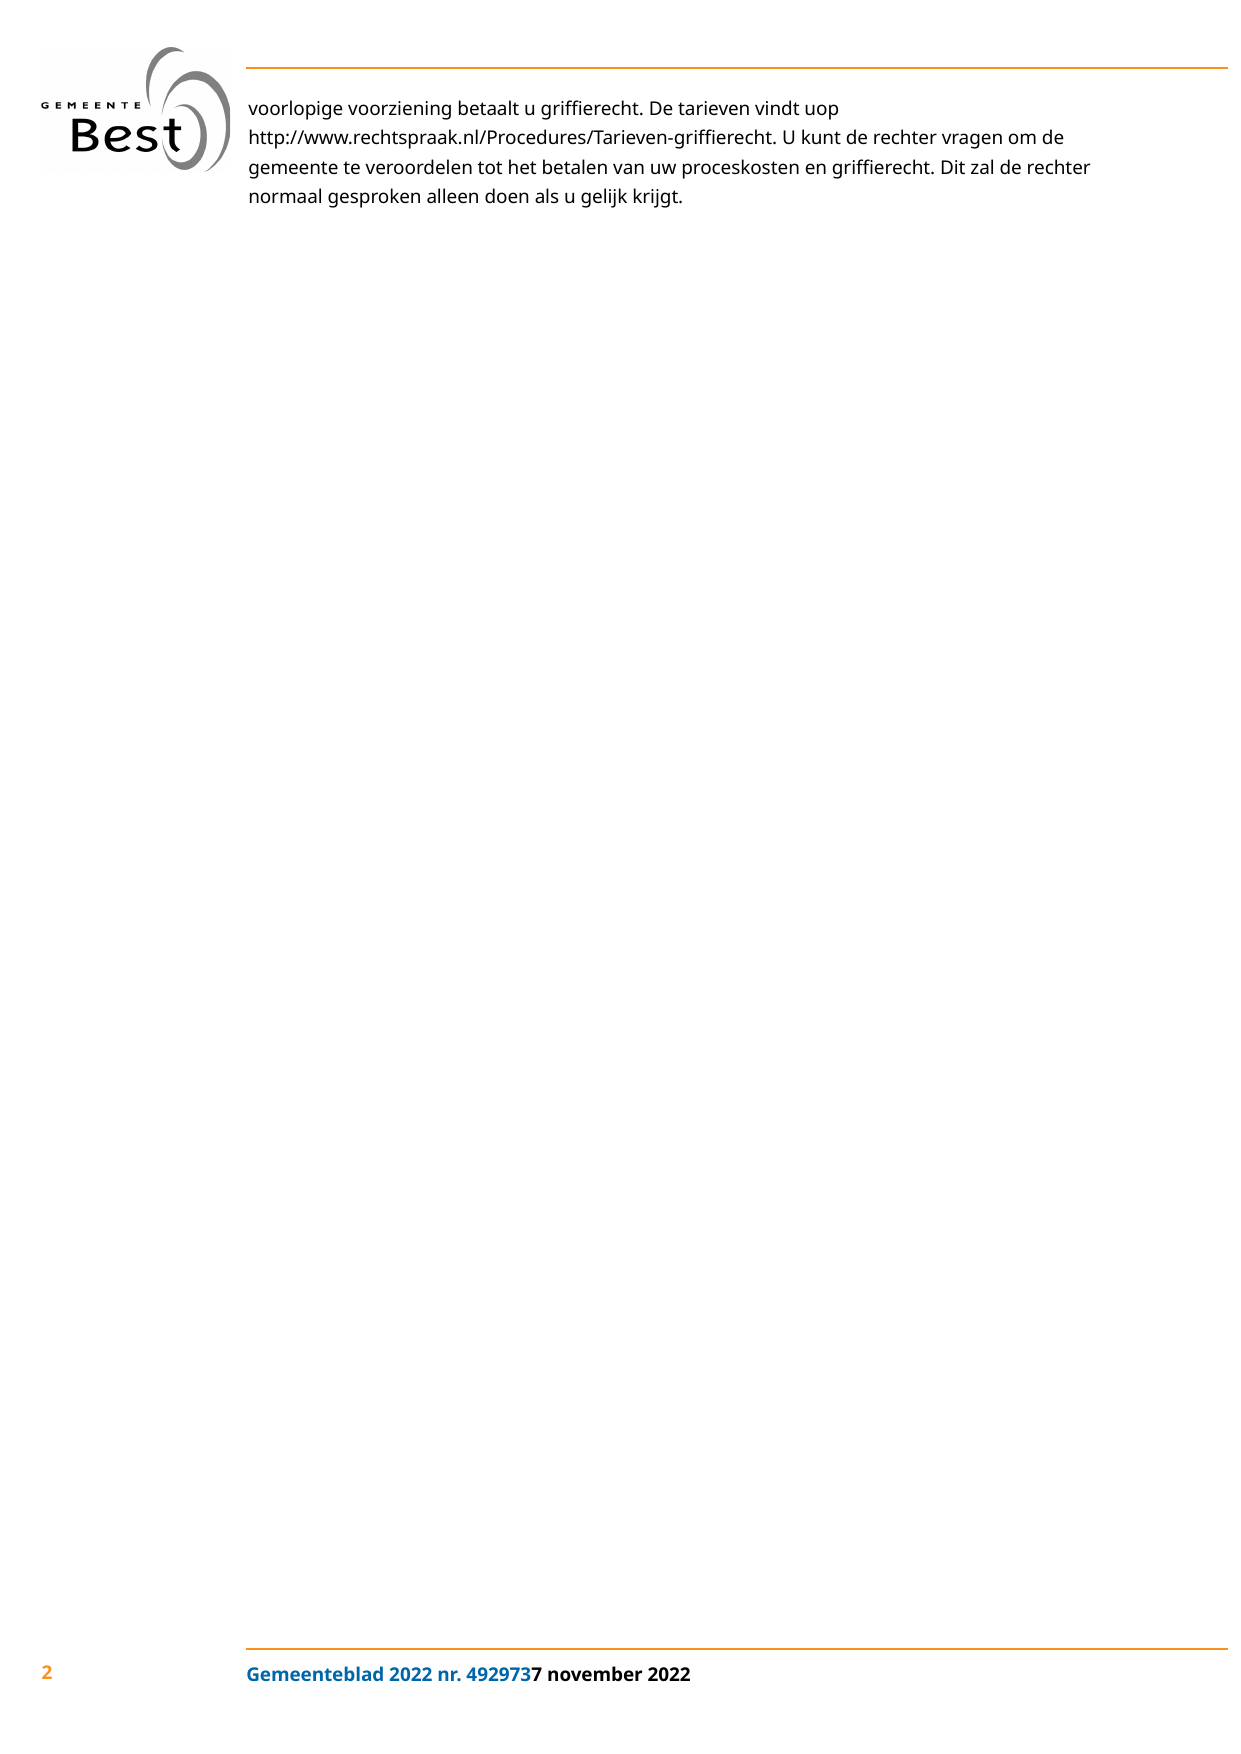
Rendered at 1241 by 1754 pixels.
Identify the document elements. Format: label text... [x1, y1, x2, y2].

picture [41, 47, 231, 172]
text voorlopige voorziening betaalt u griffierecht. De tarieven vindt uop http://www.rechtspraak.nl/Procedures/Tarieven-griffierecht. U kunt de rechter vragen om de gemeente te veroordelen tot het betalen van uw proceskosten en griffierecht. Dit zal de rechter normaal gesproken alleen doen als u gelijk krijgt. [248, 95, 1152, 209]
